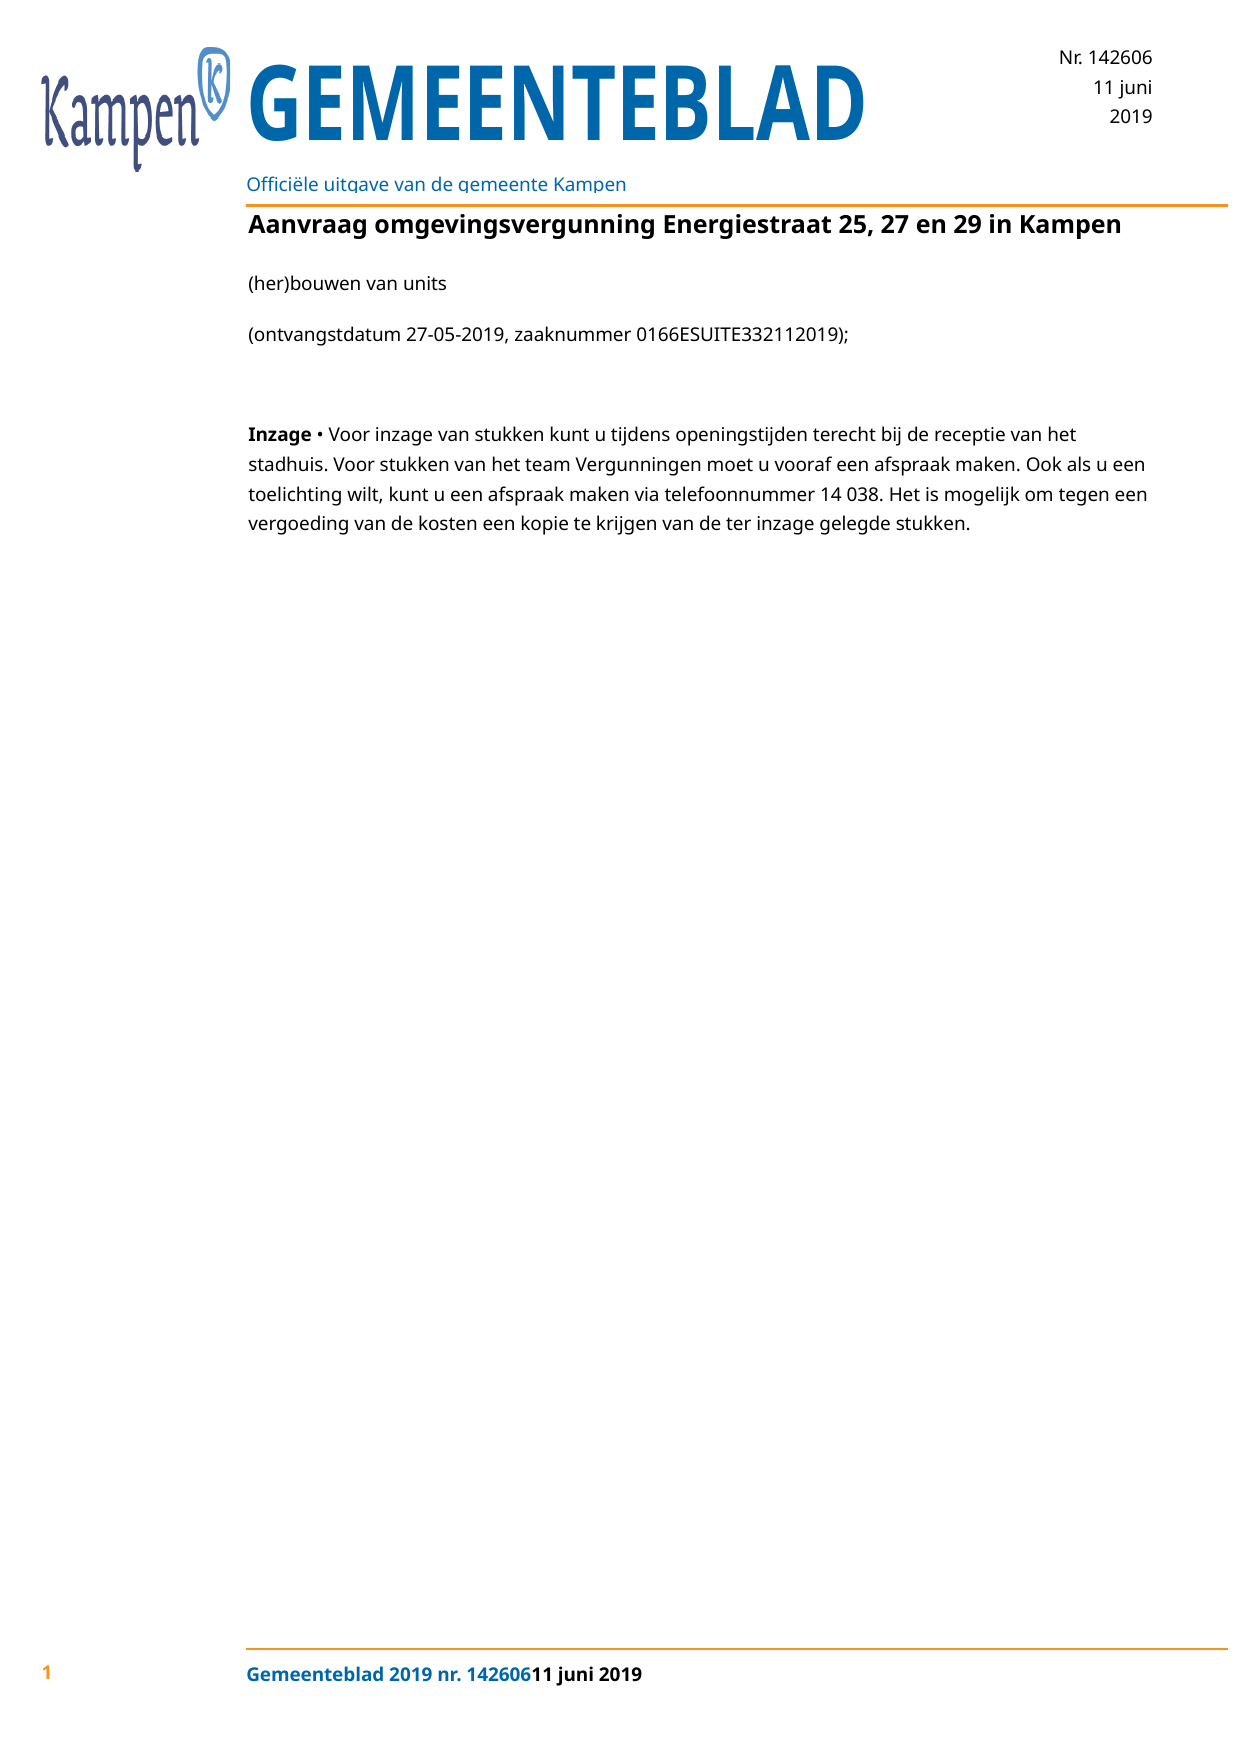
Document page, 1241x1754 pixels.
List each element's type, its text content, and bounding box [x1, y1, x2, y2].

picture [41, 47, 231, 172]
text (ontvangstdatum 27-05-2019, zaaknummer 0166ESUITE332112019); [248, 321, 1152, 346]
text (her)bouwen van units [248, 270, 1152, 296]
text Aanvraag omgevingsvergunning Energiestraat 25, 27 en 29 in Kampen [248, 207, 1152, 241]
text Inzage • Voor inzage van stukken kunt u tijdens openingstijden terecht bij de receptie van het stadhuis. Voor stukken van het team Vergunningen moet u vooraf een afspraak maken. Ook als u een toelichting wilt, kunt u een afspraak maken via telefoonnummer 14 038. Het is mogelijk om tegen een vergoeding van de kosten een kopie te krijgen van de ter inzage gelegde stukken. [248, 422, 1152, 536]
